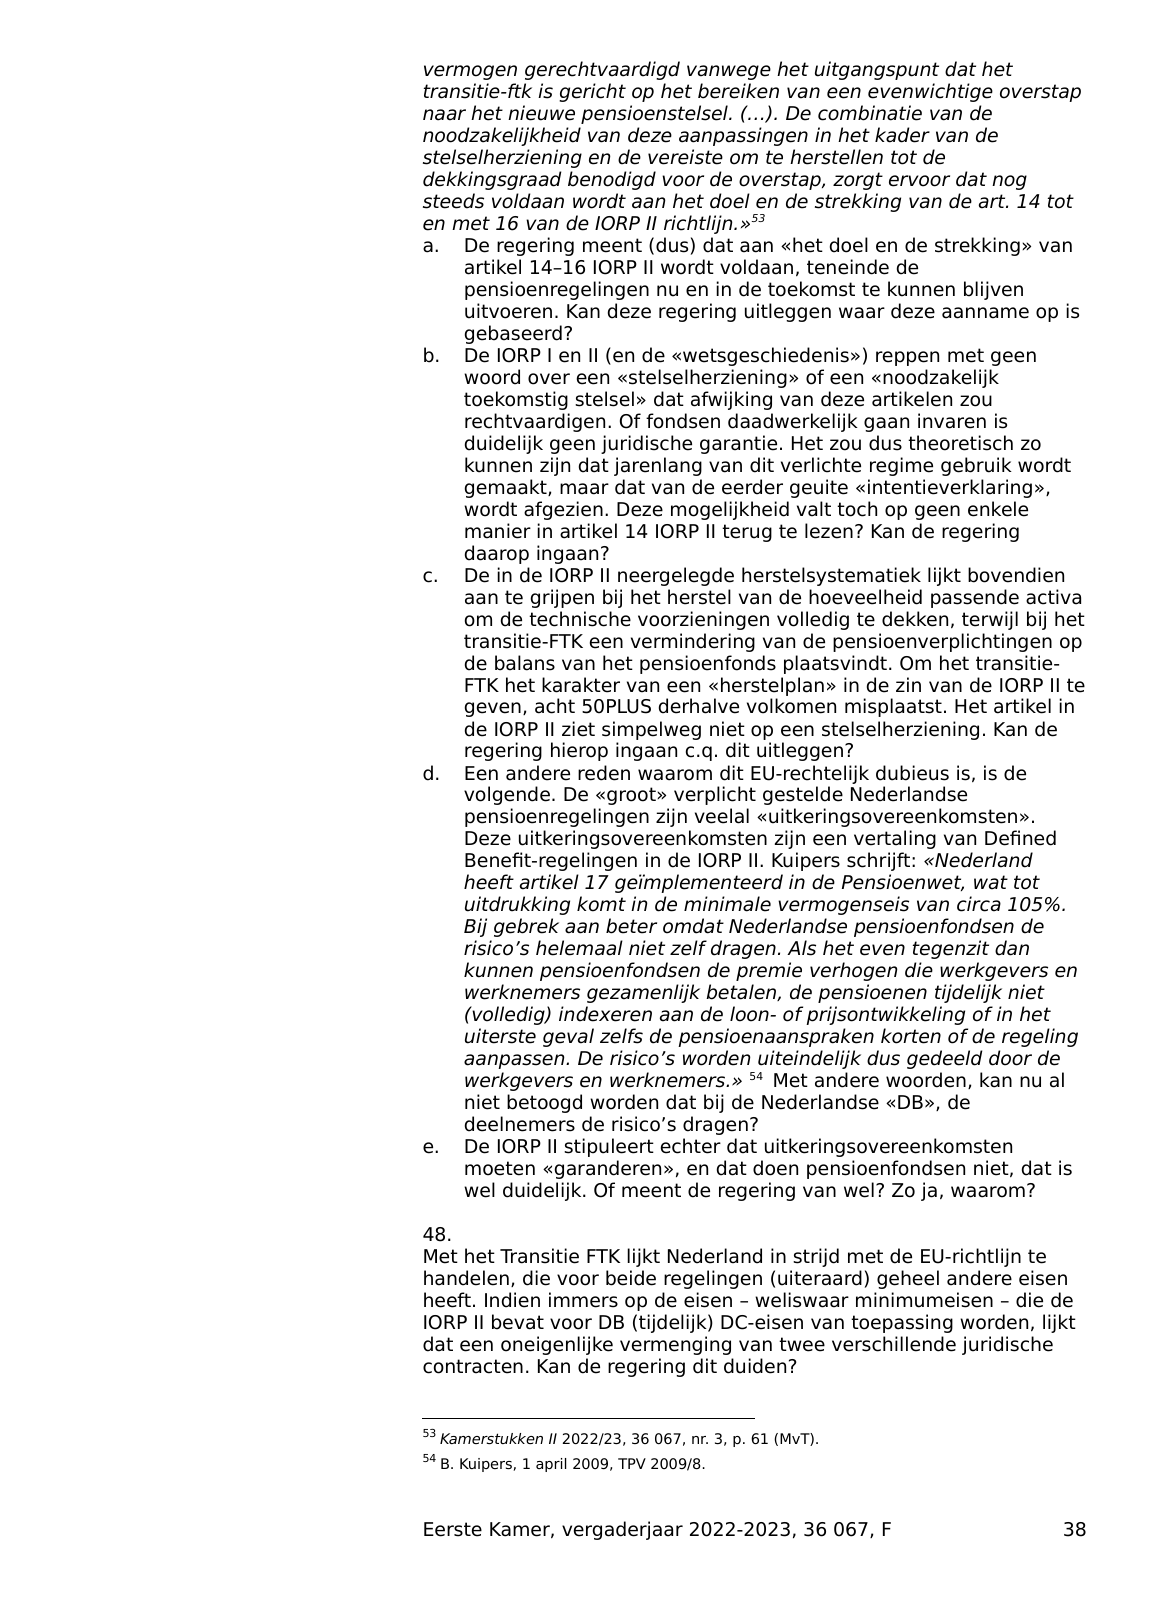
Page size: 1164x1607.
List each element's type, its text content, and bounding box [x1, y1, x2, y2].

text b. De IORP I en II (en de «wetsgeschiedenis») reppen met geen woord over een «stelselherziening» of een «noodzakelijk toekomstig stelsel» dat afwijking van deze artikelen zou rechtvaardigen. Of fondsen daadwerkelijk gaan invaren is duidelijk geen juridische garantie. Het zou dus theoretisch zo kunnen zijn dat jarenlang van dit verlichte regime gebruik wordt gemaakt, maar dat van de eerder geuite «intentieverklaring», wordt afgezien. Deze mogelijkheid valt toch op geen enkele manier in artikel 14 IORP II terug te lezen? Kan de regering daarop ingaan? [422, 345, 1087, 564]
text a. De regering meent (dus) dat aan «het doel en de strekking» van artikel 14–16 IORP II wordt voldaan, teneinde de pensioenregelingen nu en in de toekomst te kunnen blijven uitvoeren. Kan deze regering uitleggen waar deze aanname op is gebaseerd? [422, 235, 1087, 345]
text 48. [422, 1224, 1087, 1246]
text Met het Transitie FTK lijkt Nederland in strijd met de EU-richtlijn te handelen, die voor beide regelingen (uiteraard) geheel andere eisen heeft. Indien immers op de eisen – weliswaar minimumeisen – die de IORP II bevat voor DB (tijdelijk) DC-eisen van toepassing worden, lijkt dat een oneigenlijke vermenging van twee verschillende juridische contracten. Kan de regering dit duiden? [422, 1246, 1087, 1378]
text c. De in de IORP II neergelegde herstelsystematiek lijkt bovendien aan te grijpen bij het herstel van de hoeveelheid passende activa om de technische voorzieningen volledig te dekken, terwijl bij het transitie-FTK een vermindering van de pensioenverplichtingen op de balans van het pensioenfonds plaatsvindt. Om het transitie-FTK het karakter van een «herstelplan» in de zin van de IORP II te geven, acht 50PLUS derhalve volkomen misplaatst. Het artikel in de IORP II ziet simpelweg niet op een stelselherziening. Kan de regering hierop ingaan c.q. dit uitleggen? [422, 564, 1087, 762]
text e. De IORP II stipuleert echter dat uitkeringsovereenkomsten moeten «garanderen», en dat doen pensioenfondsen niet, dat is wel duidelijk. Of meent de regering van wel? Zo ja, waarom? [422, 1136, 1087, 1202]
text B. Kuipers, 1 april 2009, TPV 2009/8. [422, 1452, 1087, 1474]
text Kamerstukken II 2022/23, 36 067, nr. 3, p. 61 (MvT). [422, 1427, 1087, 1449]
text d. Een andere reden waarom dit EU-rechtelijk dubieus is, is de volgende. De «groot» verplicht gestelde Nederlandse pensioenregelingen zijn veelal «uitkeringsovereenkomsten». Deze uitkeringsovereenkomsten zijn een vertaling van Defined Benefit-regelingen in de IORP II. Kuipers schrijft: «Nederland heeft artikel 17 geïmplementeerd in de Pensioenwet, wat tot uitdrukking komt in de minimale vermogenseis van circa 105%. Bij gebrek aan beter omdat Nederlandse pensioenfondsen de risico’s helemaal niet zelf dragen. Als het even tegenzit dan kunnen pensioenfondsen de premie verhogen die werkgevers en werknemers gezamenlijk betalen, de pensioenen tijdelijk niet (volledig) indexeren aan de loon- of prijsontwikkeling of in het uiterste geval zelfs de pensioenaanspraken korten of de regeling aanpassen. De risico’s worden uiteindelijk dus gedeeld door de werkgevers en werknemers.» Met andere woorden, kan nu al niet betoogd worden dat bij de Nederlandse «DB», de deelnemers de risico’s dragen? [422, 762, 1087, 1136]
text vermogen gerechtvaardigd vanwege het uitgangspunt dat het transitie-ftk is gericht op het bereiken van een evenwichtige overstap naar het nieuwe pensioenstelsel. (…). De combinatie van de noodzakelijkheid van deze aanpassingen in het kader van de stelselherziening en de vereiste om te herstellen tot de dekkingsgraad benodigd voor de overstap, zorgt ervoor dat nog steeds voldaan wordt aan het doel en de strekking van de art. 14 tot en met 16 van de IORP II richtlijn.» [422, 59, 1087, 235]
